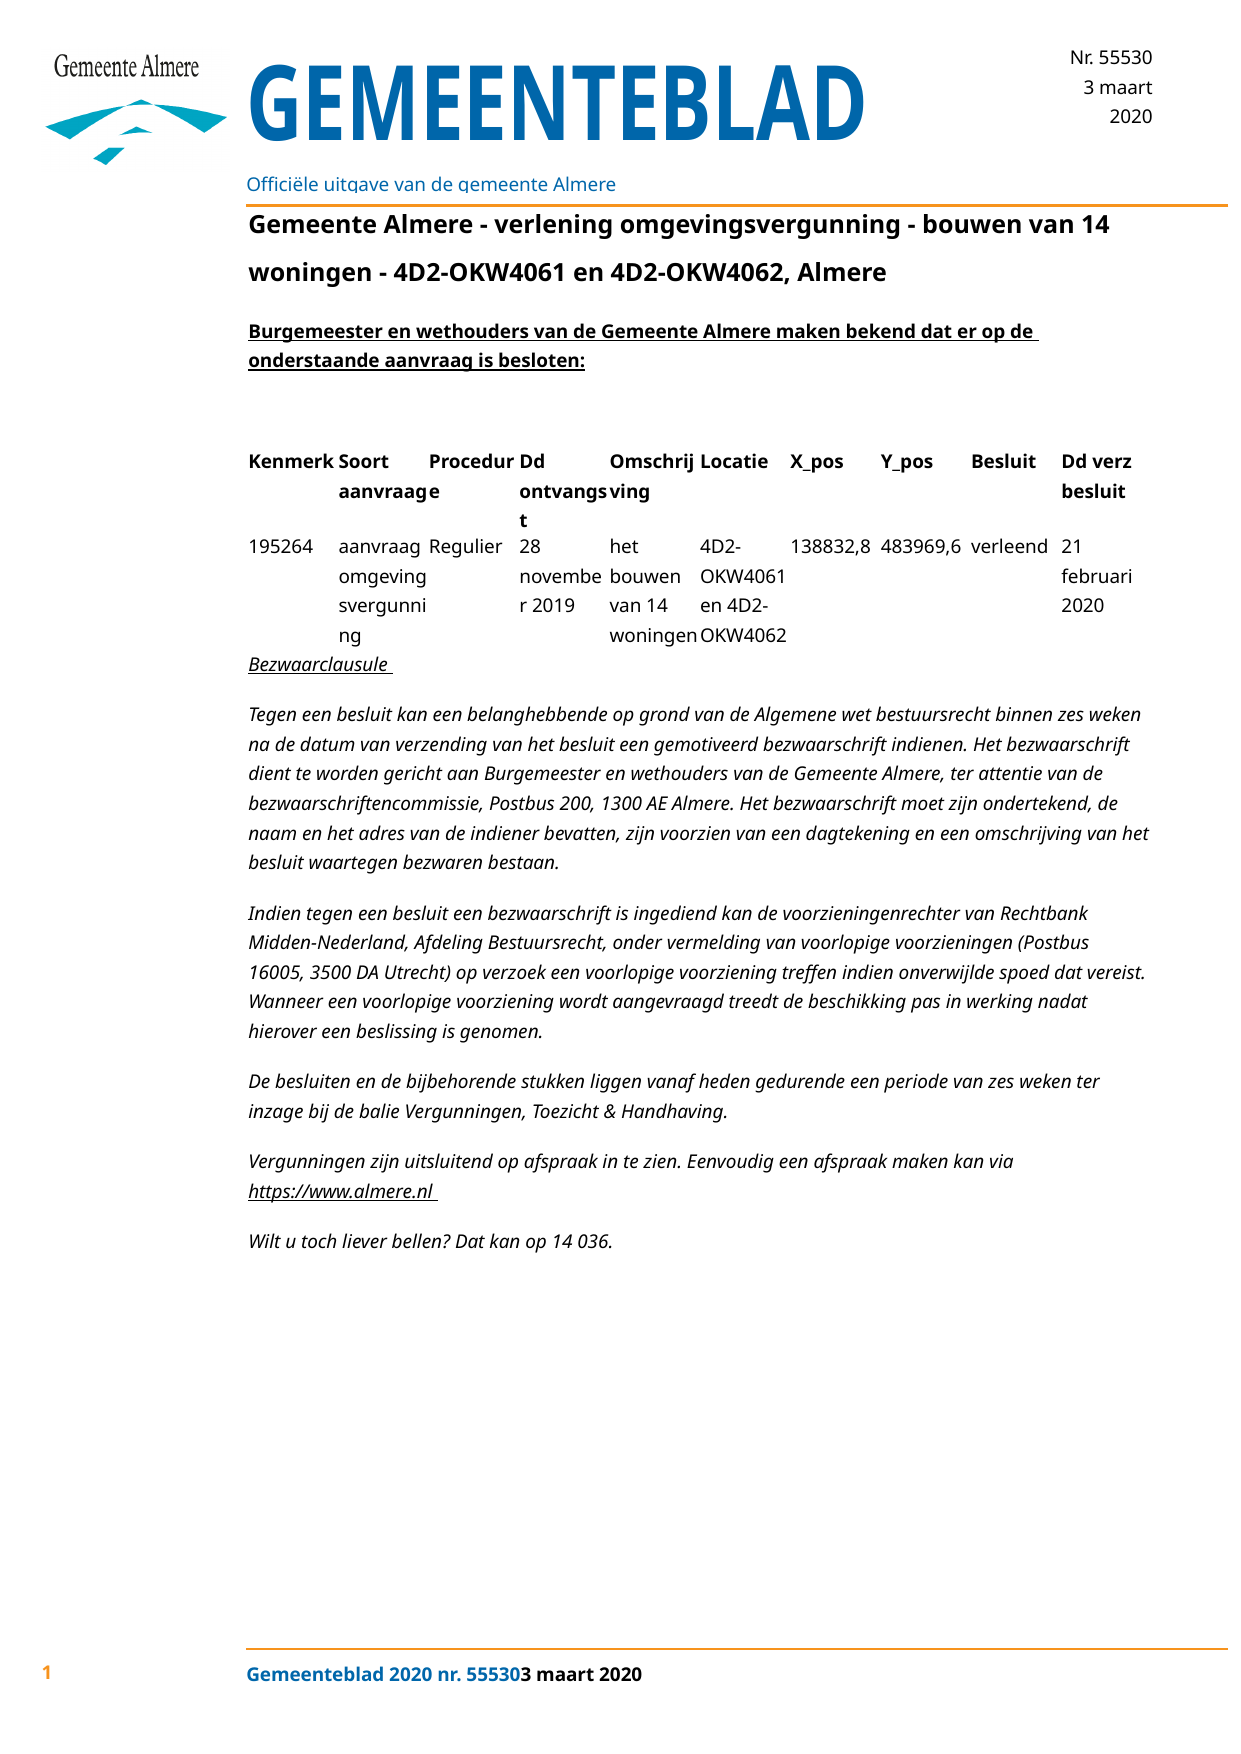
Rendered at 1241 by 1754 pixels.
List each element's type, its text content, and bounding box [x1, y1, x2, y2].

text Wilt u toch liever bellen? Dat kan op 14 036. [248, 1228, 1152, 1254]
table_cell Regulier [429, 533, 519, 648]
text Vergunningen zijn uitsluitend op afspraak in te zien. Eenvoudig een afspraak maken kan via https://www.almere.nl [248, 1148, 1152, 1204]
text Tegen een besluit kan een belanghebbende op grond van de Algemene wet bestuursrecht binnen zes weken na de datum van verzending van het besluit een gemotiveerd bezwaarschrift indienen. Het bezwaarschrift dient te worden gericht aan Burgemeester en wethouders van de Gemeente Almere, ter attentie van de bezwaarschriftencommissie, Postbus 200, 1300 AE Almere. Het bezwaarschrift moet zijn ondertekend, de naam en het adres van de indiener bevatten, zijn voorzien van een dagtekening en een omschrijving van het besluit waartegen bezwaren bestaan. [248, 701, 1152, 875]
table_cell 21 februari 2020 [1061, 533, 1152, 648]
text Bezwaarclausule [248, 651, 1152, 677]
picture [41, 47, 231, 172]
table_cell 4D2-OKW4061 en 4D2-OKW4062 [700, 533, 790, 648]
text Indien tegen een besluit een bezwaarschrift is ingediend kan de voorzieningenrechter van Rechtbank Midden-Nederland, Afdeling Bestuursrecht, onder vermelding van voorlopige voorzieningen (Postbus 16005, 3500 DA Utrecht) op verzoek een voorlopige voorziening treffen indien onverwijlde spoed dat vereist. Wanneer een voorlopige voorziening wordt aangevraagd treedt de beschikking pas in werking nadat hierover een beslissing is genomen. [248, 900, 1152, 1044]
table_header Locatie [700, 449, 790, 533]
table_header X_pos [790, 449, 881, 533]
table_header Dd ontvangst [519, 449, 609, 533]
table_header Omschrijving [609, 449, 700, 533]
table_cell verleend [971, 533, 1061, 648]
table_cell aanvraag omgevingsvergunning [338, 533, 429, 648]
table_header Y_pos [881, 449, 971, 533]
table_header Dd verz besluit [1061, 449, 1152, 533]
table_cell 138832,8 [790, 533, 881, 648]
table_header Soort aanvraag [338, 449, 429, 533]
table_cell het bouwen van 14 woningen [609, 533, 700, 648]
table_cell 195264 [248, 533, 338, 648]
table_cell 28 november 2019 [519, 533, 609, 648]
table_header Kenmerk [248, 449, 338, 533]
table_cell 483969,6 [881, 533, 971, 648]
text De besluiten en de bijbehorende stukken liggen vanaf heden gedurende een periode van zes weken ter inzage bij de balie Vergunningen, Toezicht & Handhaving. [248, 1068, 1152, 1124]
table_header Procedure [429, 449, 519, 533]
text Gemeente Almere - verlening omgevingsvergunning - bouwen van 14 woningen - 4D2-OKW4061 en 4D2-OKW4062, Almere [248, 207, 1152, 288]
table_header Besluit [971, 449, 1061, 533]
text Burgemeester en wethouders van de Gemeente Almere maken bekend dat er op de onderstaande aanvraag is besloten: [248, 318, 1152, 373]
